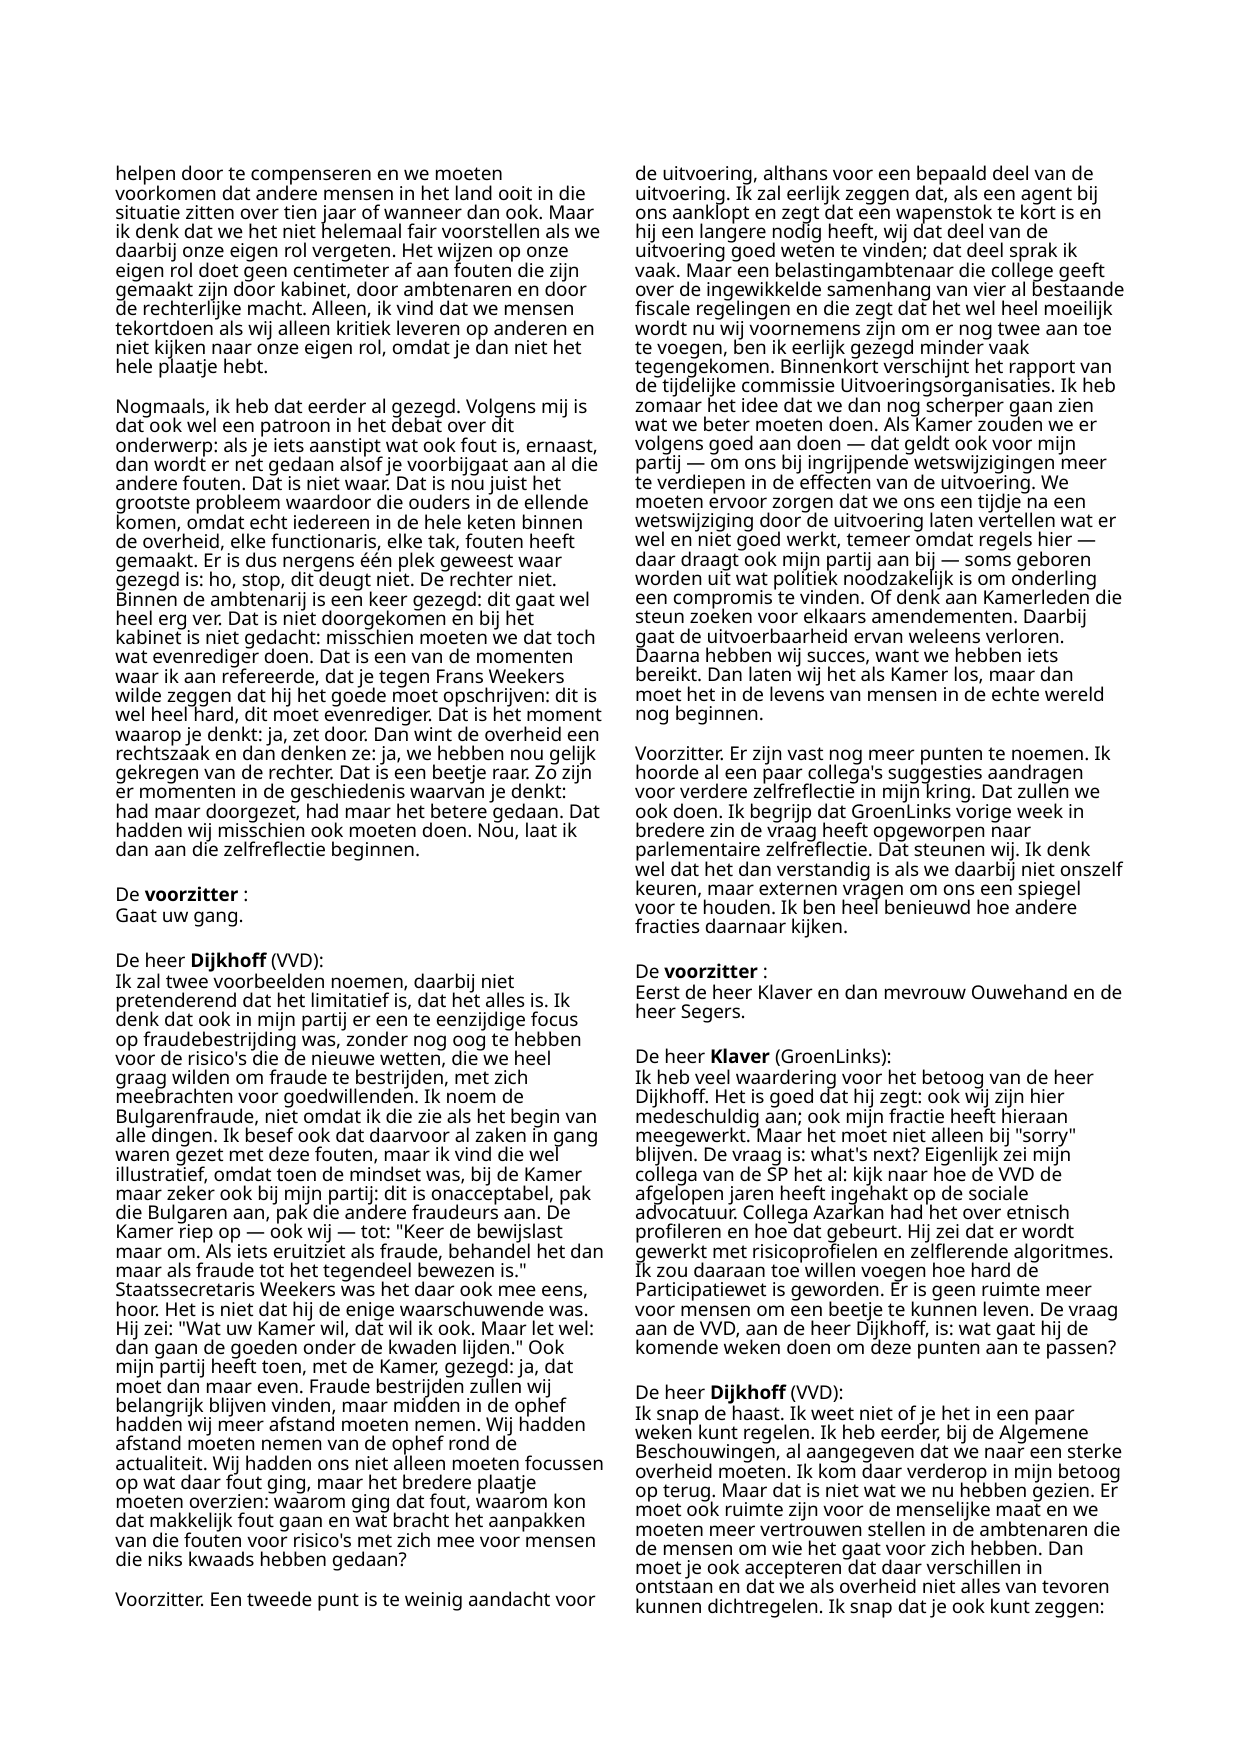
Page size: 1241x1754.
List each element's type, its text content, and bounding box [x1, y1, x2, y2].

text Ik heb veel waardering voor het betoog van de heer Dijkhoff. Het is goed dat hij zegt: ook wij zijn hier medeschuldig aan; ook mijn fractie heeft hieraan meegewerkt. Maar het moet niet alleen bij "sorry" blijven. De vraag is: what's next? Eigenlijk zei mijn collega van de SP het al: kijk naar hoe de VVD de afgelopen jaren heeft ingehakt op de sociale advocatuur. Collega Azarkan had het over etnisch profileren en hoe dat gebeurt. Hij zei dat er wordt gewerkt met risicoprofielen en zelflerende algoritmes. Ik zou daaraan toe willen voegen hoe hard de Participatiewet is geworden. Er is geen ruimte meer voor mensen om een beetje te kunnen leven. De vraag aan de VVD, aan de heer Dijkhoff, is: wat gaat hij de komende weken doen om deze punten aan te passen? [635, 1069, 1125, 1358]
text Gaat uw gang. [115, 907, 605, 926]
text Nogmaals, ik heb dat eerder al gezegd. Volgens mij is dat ook wel een patroon in het debat over dit onderwerp: als je iets aanstipt wat ook fout is, ernaast, dan wordt er net gedaan alsof je voorbijgaat aan al die andere fouten. Dat is niet waar. Dat is nou juist het grootste probleem waardoor die ouders in de ellende komen, omdat echt iedereen in de hele keten binnen de overheid, elke functionaris, elke tak, fouten heeft gemaakt. Er is dus nergens één plek geweest waar gezegd is: ho, stop, dit deugt niet. De rechter niet. Binnen de ambtenarij is een keer gezegd: dit gaat wel heel erg ver. Dat is niet doorgekomen en bij het kabinet is niet gedacht: misschien moeten we dat toch wat evenrediger doen. Dat is een van de momenten waar ik aan refereerde, dat je tegen Frans Weekers wilde zeggen dat hij het goede moet opschrijven: dit is wel heel hard, dit moet evenrediger. Dat is het moment waarop je denkt: ja, zet door. Dan wint de overheid een rechtszaak en dan denken ze: ja, we hebben nou gelijk gekregen van de rechter. Dat is een beetje raar. Zo zijn er momenten in de geschiedenis waarvan je denkt: had maar doorgezet, had maar het betere gedaan. Dat hadden wij misschien ook moeten doen. Nou, laat ik dan aan die zelfreflectie beginnen. [115, 398, 605, 861]
text Voorzitter. Een tweede punt is te weinig aandacht voor [115, 1591, 605, 1610]
text Ik snap de haast. Ik weet niet of je het in een paar weken kunt regelen. Ik heb eerder, bij de Algemene Beschouwingen, al aangegeven dat we naar een sterke overheid moeten. Ik kom daar verderop in mijn betoog op terug. Maar dat is niet wat we nu hebben gezien. Er moet ook ruimte zijn voor de menselijke maat en we moeten meer vertrouwen stellen in de ambtenaren die de mensen om wie het gaat voor zich hebben. Dan moet je ook accepteren dat daar verschillen in ontstaan en dat we als overheid niet alles van tevoren kunnen dichtregelen. Ik snap dat je ook kunt zeggen: [635, 1405, 1125, 1617]
text De voorzitter : [115, 881, 605, 907]
text de uitvoering, althans voor een bepaald deel van de uitvoering. Ik zal eerlijk zeggen dat, als een agent bij ons aanklopt en zegt dat een wapenstok te kort is en hij een langere nodig heeft, wij dat deel van de uitvoering goed weten te vinden; dat deel sprak ik vaak. Maar een belastingambtenaar die college geeft over de ingewikkelde samenhang van vier al bestaande fiscale regelingen en die zegt dat het wel heel moeilijk wordt nu wij voornemens zijn om er nog twee aan toe te voegen, ben ik eerlijk gezegd minder vaak tegengekomen. Binnenkort verschijnt het rapport van de tijdelijke commissie Uitvoeringsorganisaties. Ik heb zomaar het idee dat we dan nog scherper gaan zien wat we beter moeten doen. Als Kamer zouden we er volgens goed aan doen — dat geldt ook voor mijn partij — om ons bij ingrijpende wetswijzigingen meer te verdiepen in de effecten van de uitvoering. We moeten ervoor zorgen dat we ons een tijdje na een wetswijziging door de uitvoering laten vertellen wat er wel en niet goed werkt, temeer omdat regels hier — daar draagt ook mijn partij aan bij — soms geboren worden uit wat politiek noodzakelijk is om onderling een compromis te vinden. Of denk aan Kamerleden die steun zoeken voor elkaars amendementen. Daarbij gaat de uitvoerbaarheid ervan weleens verloren. Daarna hebben wij succes, want we hebben iets bereikt. Dan laten wij het als Kamer los, maar dan moet het in de levens van mensen in de echte wereld nog beginnen. [635, 165, 1125, 724]
text Voorzitter. Er zijn vast nog meer punten te noemen. Ik hoorde al een paar collega's suggesties aandragen voor verdere zelfreflectie in mijn kring. Dat zullen we ook doen. Ik begrijp dat GroenLinks vorige week in bredere zin de vraag heeft opgeworpen naar parlementaire zelfreflectie. Dat steunen wij. Ik denk wel dat het dan verstandig is als we daarbij niet onszelf keuren, maar externen vragen om ons een spiegel voor te houden. Ik ben heel benieuwd hoe andere fracties daarnaar kijken. [635, 745, 1125, 938]
text De voorzitter : [635, 958, 1125, 984]
text Eerst de heer Klaver en dan mevrouw Ouwehand en de heer Segers. [635, 984, 1125, 1023]
text De heer Dijkhoff (VVD): [115, 947, 605, 973]
text De heer Dijkhoff (VVD): [635, 1379, 1125, 1405]
text helpen door te compenseren en we moeten voorkomen dat andere mensen in het land ooit in die situatie zitten over tien jaar of wanneer dan ook. Maar ik denk dat we het niet helemaal fair voorstellen als we daarbij onze eigen rol vergeten. Het wijzen op onze eigen rol doet geen centimeter af aan fouten die zijn gemaakt zijn door kabinet, door ambtenaren en door de rechterlijke macht. Alleen, ik vind dat we mensen tekortdoen als wij alleen kritiek leveren op anderen en niet kijken naar onze eigen rol, omdat je dan niet het hele plaatje hebt. [115, 165, 605, 377]
text De heer Klaver (GroenLinks): [635, 1043, 1125, 1069]
text Ik zal twee voorbeelden noemen, daarbij niet pretenderend dat het limitatief is, dat het alles is. Ik denk dat ook in mijn partij er een te eenzijdige focus op fraudebestrijding was, zonder nog oog te hebben voor de risico's die de nieuwe wetten, die we heel graag wilden om fraude te bestrijden, met zich meebrachten voor goedwillenden. Ik noem de Bulgarenfraude, niet omdat ik die zie als het begin van alle dingen. Ik besef ook dat daarvoor al zaken in gang waren gezet met deze fouten, maar ik vind die wel illustratief, omdat toen de mindset was, bij de Kamer maar zeker ook bij mijn partij: dit is onacceptabel, pak die Bulgaren aan, pak die andere fraudeurs aan. De Kamer riep op — ook wij — tot: "Keer de bewijslast maar om. Als iets eruitziet als fraude, behandel het dan maar als fraude tot het tegendeel bewezen is." Staatssecretaris Weekers was het daar ook mee eens, hoor. Het is niet dat hij de enige waarschuwende was. Hij zei: "Wat uw Kamer wil, dat wil ik ook. Maar let wel: dan gaan de goeden onder de kwaden lijden." Ook mijn partij heeft toen, met de Kamer, gezegd: ja, dat moet dan maar even. Fraude bestrijden zullen wij belangrijk blijven vinden, maar midden in de ophef hadden wij meer afstand moeten nemen. Wij hadden afstand moeten nemen van de ophef rond de actualiteit. Wij hadden ons niet alleen moeten focussen op wat daar fout ging, maar het bredere plaatje moeten overzien: waarom ging dat fout, waarom kon dat makkelijk fout gaan en wat bracht het aanpakken van die fouten voor risico's met zich mee voor mensen die niks kwaads hebben gedaan? [115, 973, 605, 1570]
